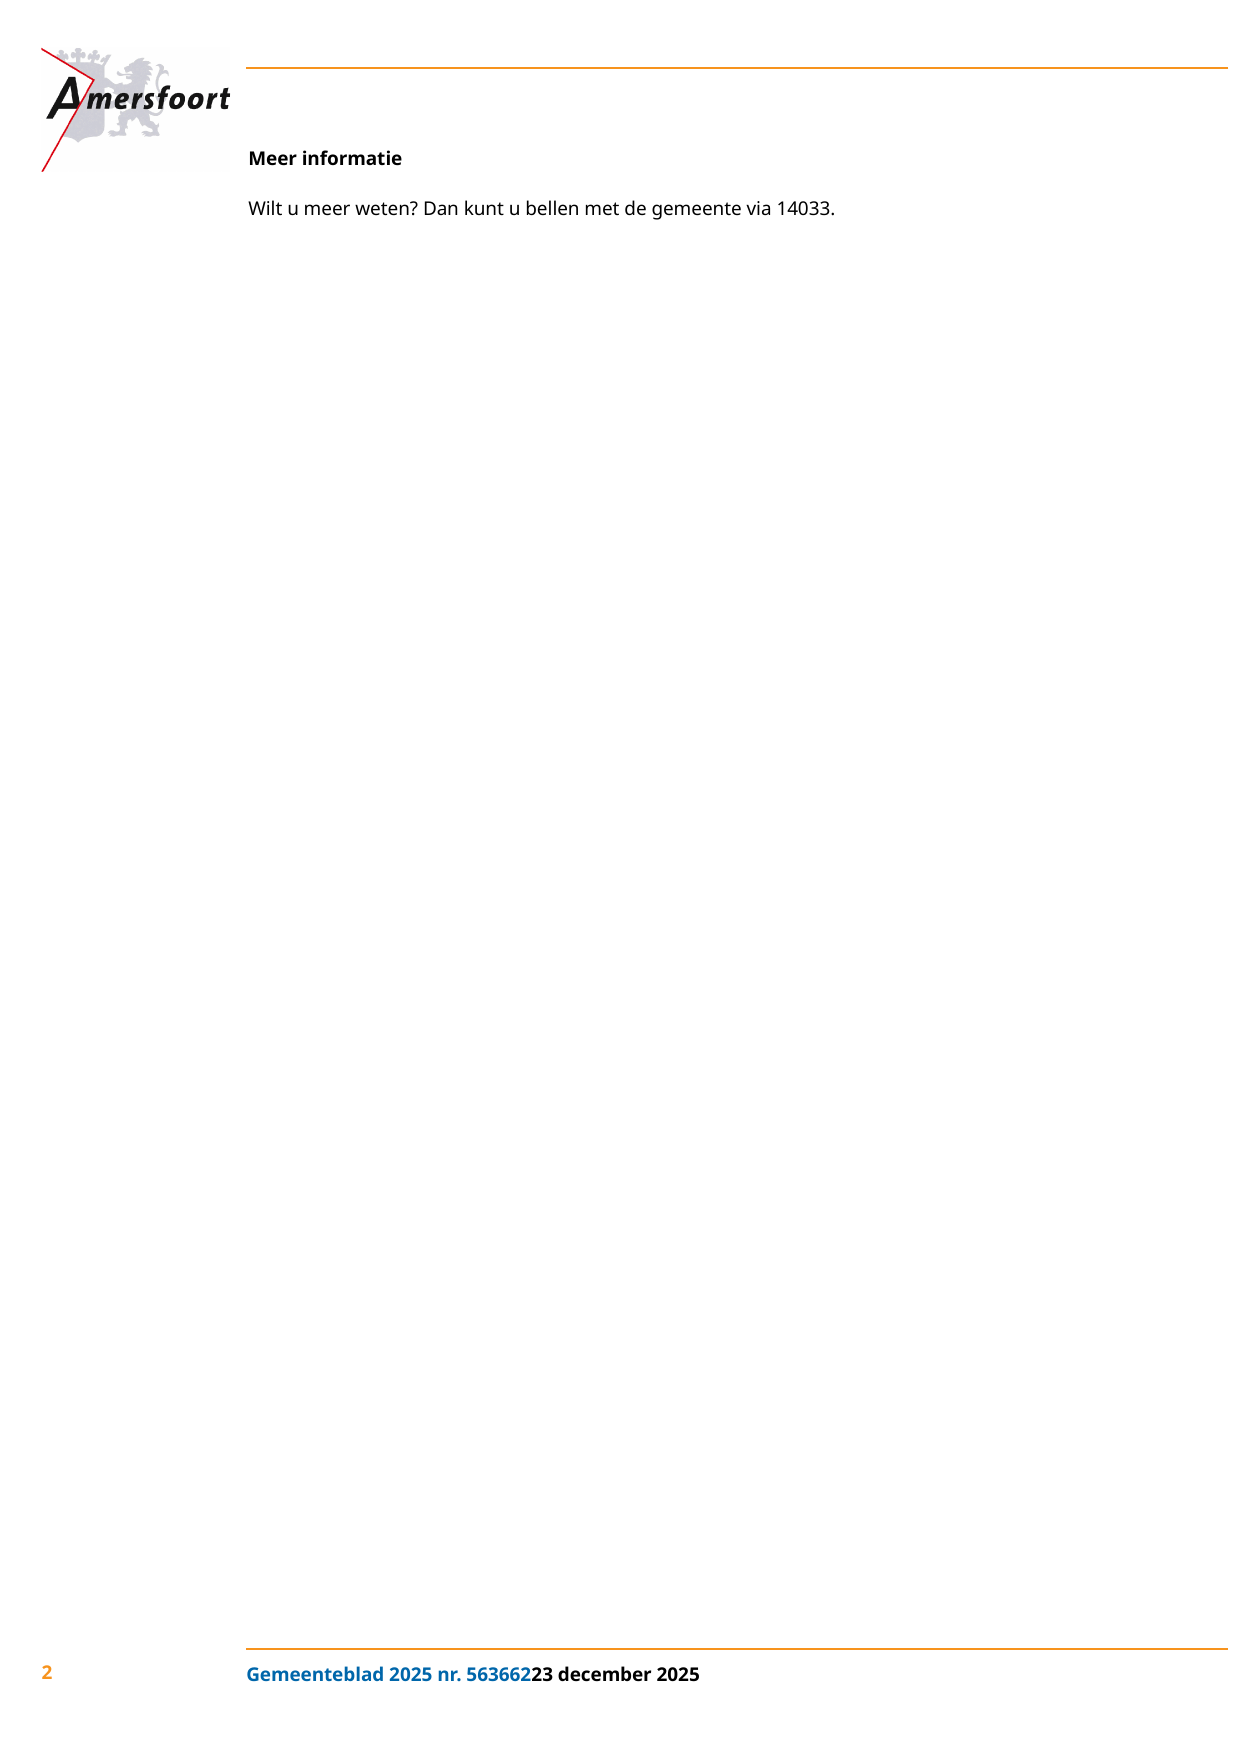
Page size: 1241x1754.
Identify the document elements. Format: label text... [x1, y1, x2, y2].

text Meer informatie [248, 145, 1152, 171]
picture [41, 47, 231, 172]
text Wilt u meer weten? Dan kunt u bellen met de gemeente via 14033. [248, 196, 1152, 221]
